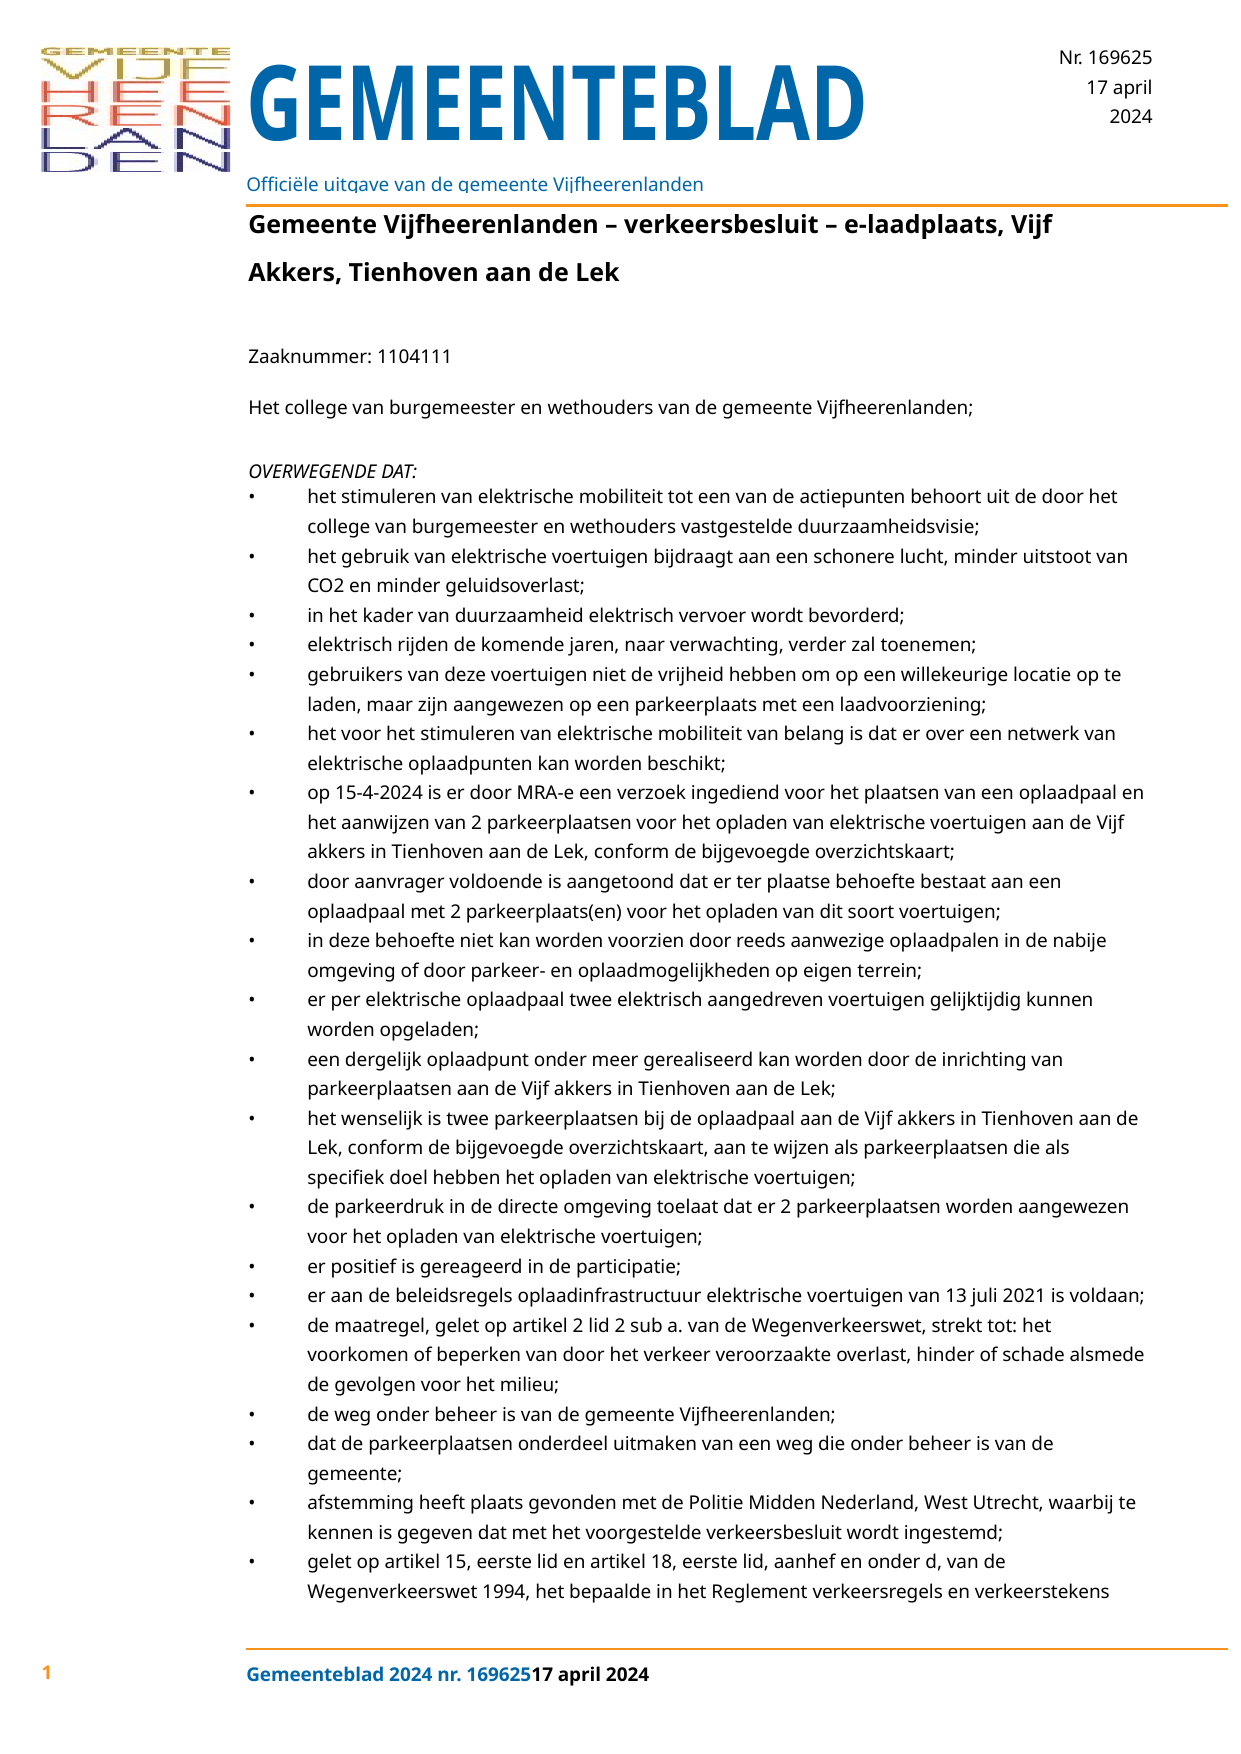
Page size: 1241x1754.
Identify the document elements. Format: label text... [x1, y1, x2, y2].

list gelet op artikel 15, eerste lid en artikel 18, eerste lid, aanhef en onder d, van de Wegenverkeerswet 1994, het bepaalde in het Reglement verkeersregels en verkeerstekens [248, 1549, 1152, 1604]
list het stimuleren van elektrische mobiliteit tot een van de actiepunten behoort uit de door het college van burgemeester en wethouders vastgestelde duurzaamheidsvisie; [248, 484, 1152, 539]
list in deze behoefte niet kan worden voorzien door reeds aanwezige oplaadpalen in de nabije omgeving of door parkeer- en oplaadmogelijkheden op eigen terrein; [248, 927, 1152, 983]
picture [41, 47, 231, 172]
list er aan de beleidsregels oplaadinfrastructuur elektrische voertuigen van 13 juli 2021 is voldaan; [248, 1282, 1152, 1308]
list het wenselijk is twee parkeerplaatsen bij de oplaadpaal aan de Vijf akkers in Tienhoven aan de Lek, conform de bijgevoegde overzichtskaart, aan te wijzen als parkeerplaatsen die als specifiek doel hebben het opladen van elektrische voertuigen; [248, 1105, 1152, 1190]
list er positief is gereageerd in de participatie; [248, 1253, 1152, 1279]
list op 15-4-2024 is er door MRA-e een verzoek ingediend voor het plaatsen van een oplaadpaal en het aanwijzen van 2 parkeerplaatsen voor het opladen van elektrische voertuigen aan de Vijf akkers in Tienhoven aan de Lek, conform de bijgevoegde overzichtskaart; [248, 779, 1152, 864]
list het gebruik van elektrische voertuigen bijdraagt aan een schonere lucht, minder uitstoot van CO2 en minder geluidsoverlast; [248, 543, 1152, 598]
text Gemeente Vijfheerenlanden – verkeersbesluit – e-laadplaats, Vijf Akkers, Tienhoven aan de Lek [248, 207, 1152, 288]
text Het college van burgemeester en wethouders van de gemeente Vijfheerenlanden; [248, 394, 1152, 420]
list er per elektrische oplaadpaal twee elektrisch aangedreven voertuigen gelijktijdig kunnen worden opgeladen; [248, 987, 1152, 1042]
list afstemming heeft plaats gevonden met de Politie Midden Nederland, West Utrecht, waarbij te kennen is gegeven dat met het voorgestelde verkeersbesluit wordt ingestemd; [248, 1489, 1152, 1545]
list de weg onder beheer is van de gemeente Vijfheerenlanden; [248, 1401, 1152, 1427]
text OVERWEGENDE DAT: [248, 458, 1152, 484]
list het voor het stimuleren van elektrische mobiliteit van belang is dat er over een netwerk van elektrische oplaadpunten kan worden beschikt; [248, 720, 1152, 776]
list dat de parkeerplaatsen onderdeel uitmaken van een weg die onder beheer is van de gemeente; [248, 1430, 1152, 1486]
list gebruikers van deze voertuigen niet de vrijheid hebben om op een willekeurige locatie op te laden, maar zijn aangewezen op een parkeerplaats met een laadvoorziening; [248, 661, 1152, 717]
list door aanvrager voldoende is aangetoond dat er ter plaatse behoefte bestaat aan een oplaadpaal met 2 parkeerplaats(en) voor het opladen van dit soort voertuigen; [248, 868, 1152, 924]
text Zaaknummer: 1104111 [248, 344, 1152, 369]
list elektrisch rijden de komende jaren, naar verwachting, verder zal toenemen; [248, 632, 1152, 657]
list de maatregel, gelet op artikel 2 lid 2 sub a. van de Wegenverkeerswet, strekt tot: het voorkomen of beperken van door het verkeer veroorzaakte overlast, hinder of schade alsmede de gevolgen voor het milieu; [248, 1312, 1152, 1397]
list in het kader van duurzaamheid elektrisch vervoer wordt bevorderd; [248, 602, 1152, 628]
list een dergelijk oplaadpunt onder meer gerealiseerd kan worden door de inrichting van parkeerplaatsen aan de Vijf akkers in Tienhoven aan de Lek; [248, 1046, 1152, 1101]
list de parkeerdruk in de directe omgeving toelaat dat er 2 parkeerplaatsen worden aangewezen voor het opladen van elektrische voertuigen; [248, 1194, 1152, 1249]
